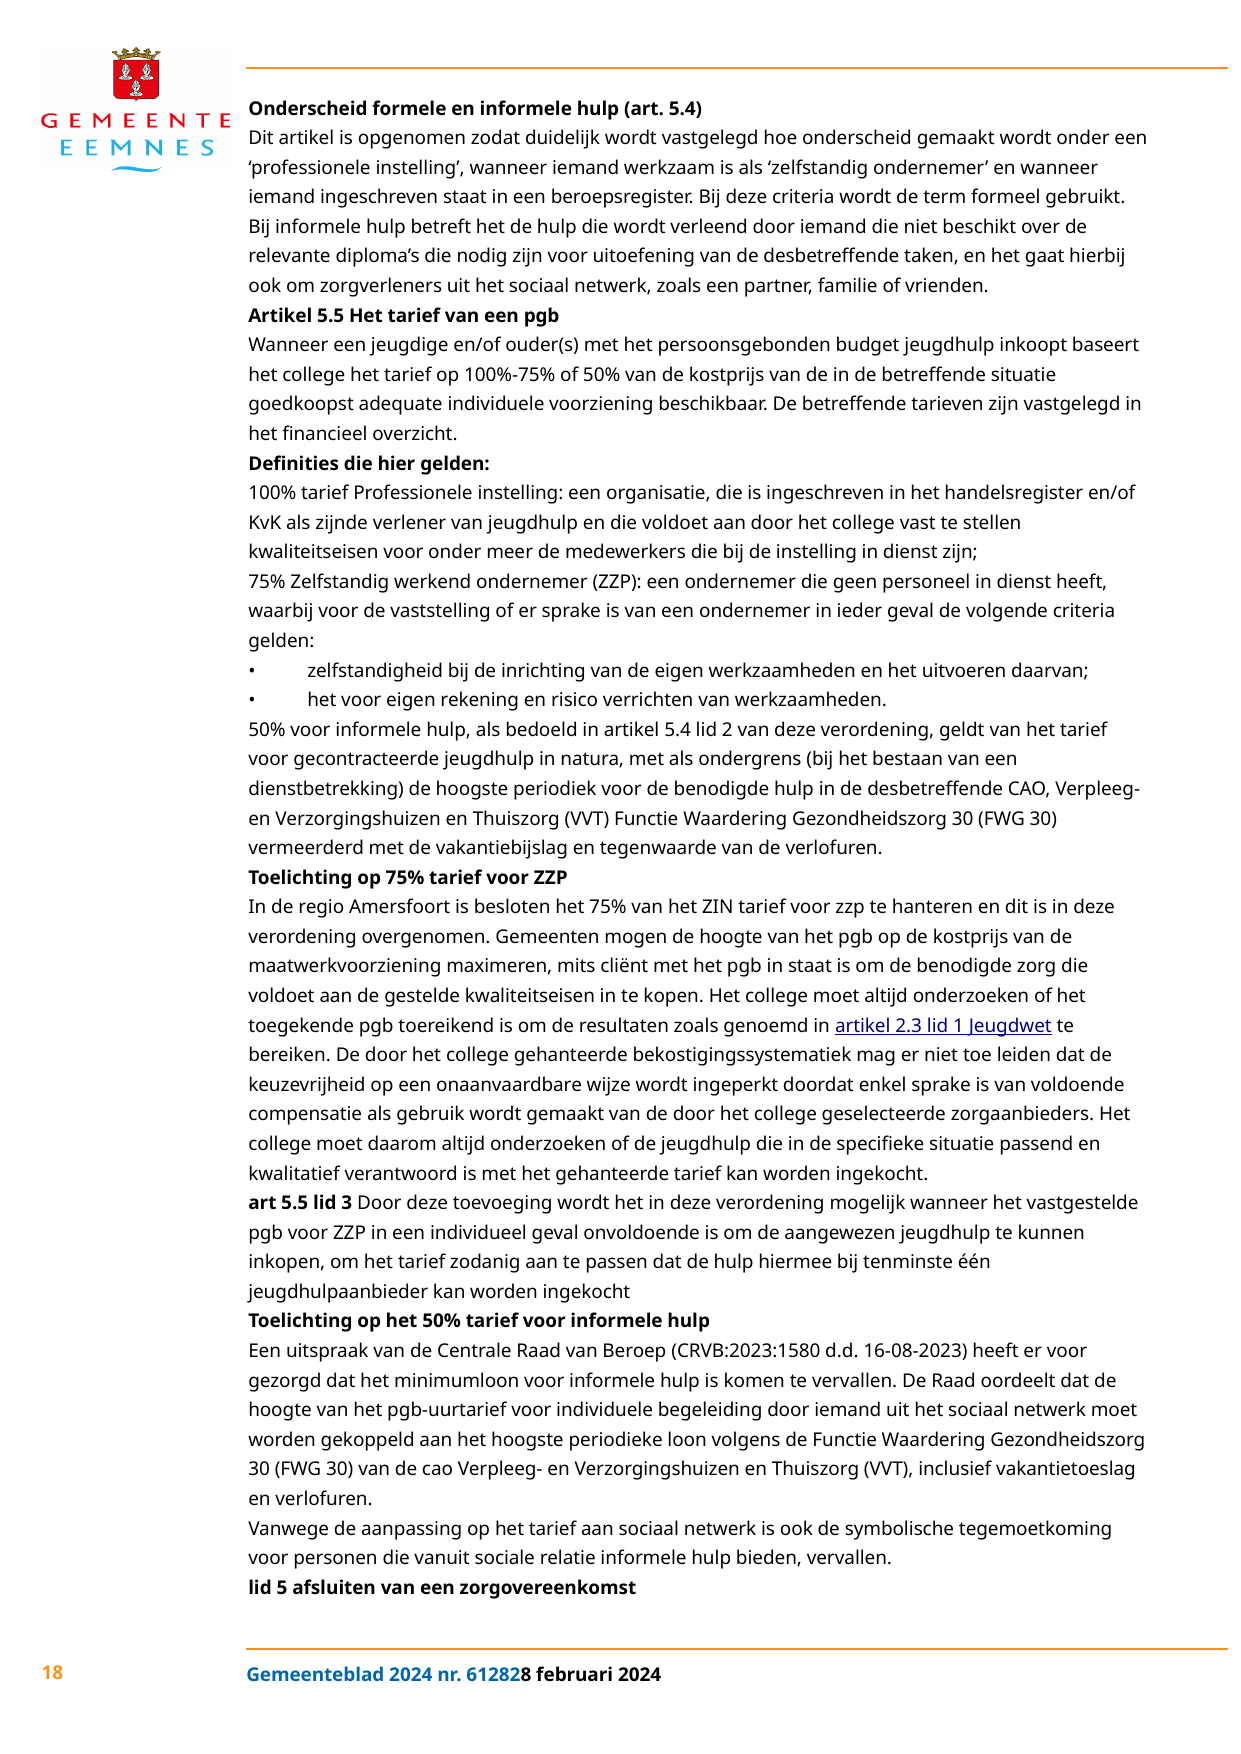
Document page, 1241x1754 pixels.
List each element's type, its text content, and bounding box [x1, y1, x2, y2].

text 100% tarief Professionele instelling: een organisatie, die is ingeschreven in het handelsregister en/of KvK als zijnde verlener van jeugdhulp en die voldoet aan door het college vast te stellen kwaliteitseisen voor onder meer de medewerkers die bij de instelling in dienst zijn; [248, 479, 1152, 564]
text Artikel 5.5 Het tarief van een pgb [248, 302, 1152, 328]
picture [41, 47, 231, 172]
text Dit artikel is opgenomen zodat duidelijk wordt vastgelegd hoe onderscheid gemaakt wordt onder een ‘professionele instelling’, wanneer iemand werkzaam is als ‘zelfstandig ondernemer’ en wanneer iemand ingeschreven staat in een beroepsregister. Bij deze criteria wordt de term formeel gebruikt. [248, 124, 1152, 209]
text Een uitspraak van de Centrale Raad van Beroep (CRVB:2023:1580 d.d. 16-08-2023) heeft er voor gezorgd dat het minimumloon voor informele hulp is komen te vervallen. De Raad oordeelt dat de hoogte van het pgb-uurtarief voor individuele begeleiding door iemand uit het sociaal netwerk moet worden gekoppeld aan het hoogste periodieke loon volgens de Functie Waardering Gezondheidszorg 30 (FWG 30) van de cao Verpleeg- en Verzorgingshuizen en Thuiszorg (VVT), inclusief vakantietoeslag en verlofuren. [248, 1337, 1152, 1511]
text lid 5 afsluiten van een zorgovereenkomst [248, 1574, 1152, 1600]
text art 5.5 lid 3 Door deze toevoeging wordt het in deze verordening mogelijk wanneer het vastgestelde pgb voor ZZP in een individueel geval onvoldoende is om de aangewezen jeugdhulp te kunnen inkopen, om het tarief zodanig aan te passen dat de hulp hiermee bij tenminste één jeugdhulpaanbieder kan worden ingekocht [248, 1189, 1152, 1304]
text Bij informele hulp betreft het de hulp die wordt verleend door iemand die niet beschikt over de relevante diploma’s die nodig zijn voor uitoefening van de desbetreffende taken, en het gaat hierbij ook om zorgverleners uit het sociaal netwerk, zoals een partner, familie of vrienden. [248, 213, 1152, 298]
text 50% voor informele hulp, als bedoeld in artikel 5.4 lid 2 van deze verordening, geldt van het tarief voor gecontracteerde jeugdhulp in natura, met als ondergrens (bij het bestaan van een dienstbetrekking) de hoogste periodiek voor de benodigde hulp in de desbetreffende CAO, Verpleeg- en Verzorgingshuizen en Thuiszorg (VVT) Functie Waardering Gezondheidszorg 30 (FWG 30) vermeerderd met de vakantiebijslag en tegenwaarde van de verlofuren. [248, 716, 1152, 860]
text Toelichting op het 50% tarief voor informele hulp [248, 1308, 1152, 1333]
text Onderscheid formele en informele hulp (art. 5.4) [248, 95, 1152, 121]
list zelfstandigheid bij de inrichting van de eigen werkzaamheden en het uitvoeren daarvan; [248, 657, 1152, 683]
text 75% Zelfstandig werkend ondernemer (ZZP): een ondernemer die geen personeel in dienst heeft, waarbij voor de vaststelling of er sprake is van een ondernemer in ieder geval de volgende criteria gelden: [248, 568, 1152, 653]
text Toelichting op 75% tarief voor ZZP [248, 864, 1152, 890]
text Vanwege de aanpassing op het tarief aan sociaal netwerk is ook de symbolische tegemoetkoming voor personen die vanuit sociale relatie informele hulp bieden, vervallen. [248, 1515, 1152, 1570]
text In de regio Amersfoort is besloten het 75% van het ZIN tarief voor zzp te hanteren en dit is in deze verordening overgenomen. Gemeenten mogen de hoogte van het pgb op de kostprijs van de maatwerkvoorziening maximeren, mits cliënt met het pgb in staat is om de benodigde zorg die voldoet aan de gestelde kwaliteitseisen in te kopen. Het college moet altijd onderzoeken of het toegekende pgb toereikend is om de resultaten zoals genoemd in artikel 2.3 lid 1 Jeugdwet te bereiken. De door het college gehanteerde bekostigingssystematiek mag er niet toe leiden dat de keuzevrijheid op een onaanvaardbare wijze wordt ingeperkt doordat enkel sprake is van voldoende compensatie als gebruik wordt gemaakt van de door het college geselecteerde zorgaanbieders. Het college moet daarom altijd onderzoeken of de jeugdhulp die in de specifieke situatie passend en kwalitatief verantwoord is met het gehanteerde tarief kan worden ingekocht. [248, 893, 1152, 1186]
text Definities die hier gelden: [248, 450, 1152, 476]
list het voor eigen rekening en risico verrichten van werkzaamheden. [248, 686, 1152, 712]
text Wanneer een jeugdige en/of ouder(s) met het persoonsgebonden budget jeugdhulp inkoopt baseert het college het tarief op 100%-75% of 50% van de kostprijs van de in de betreffende situatie goedkoopst adequate individuele voorziening beschikbaar. De betreffende tarieven zijn vastgelegd in het financieel overzicht. [248, 331, 1152, 446]
